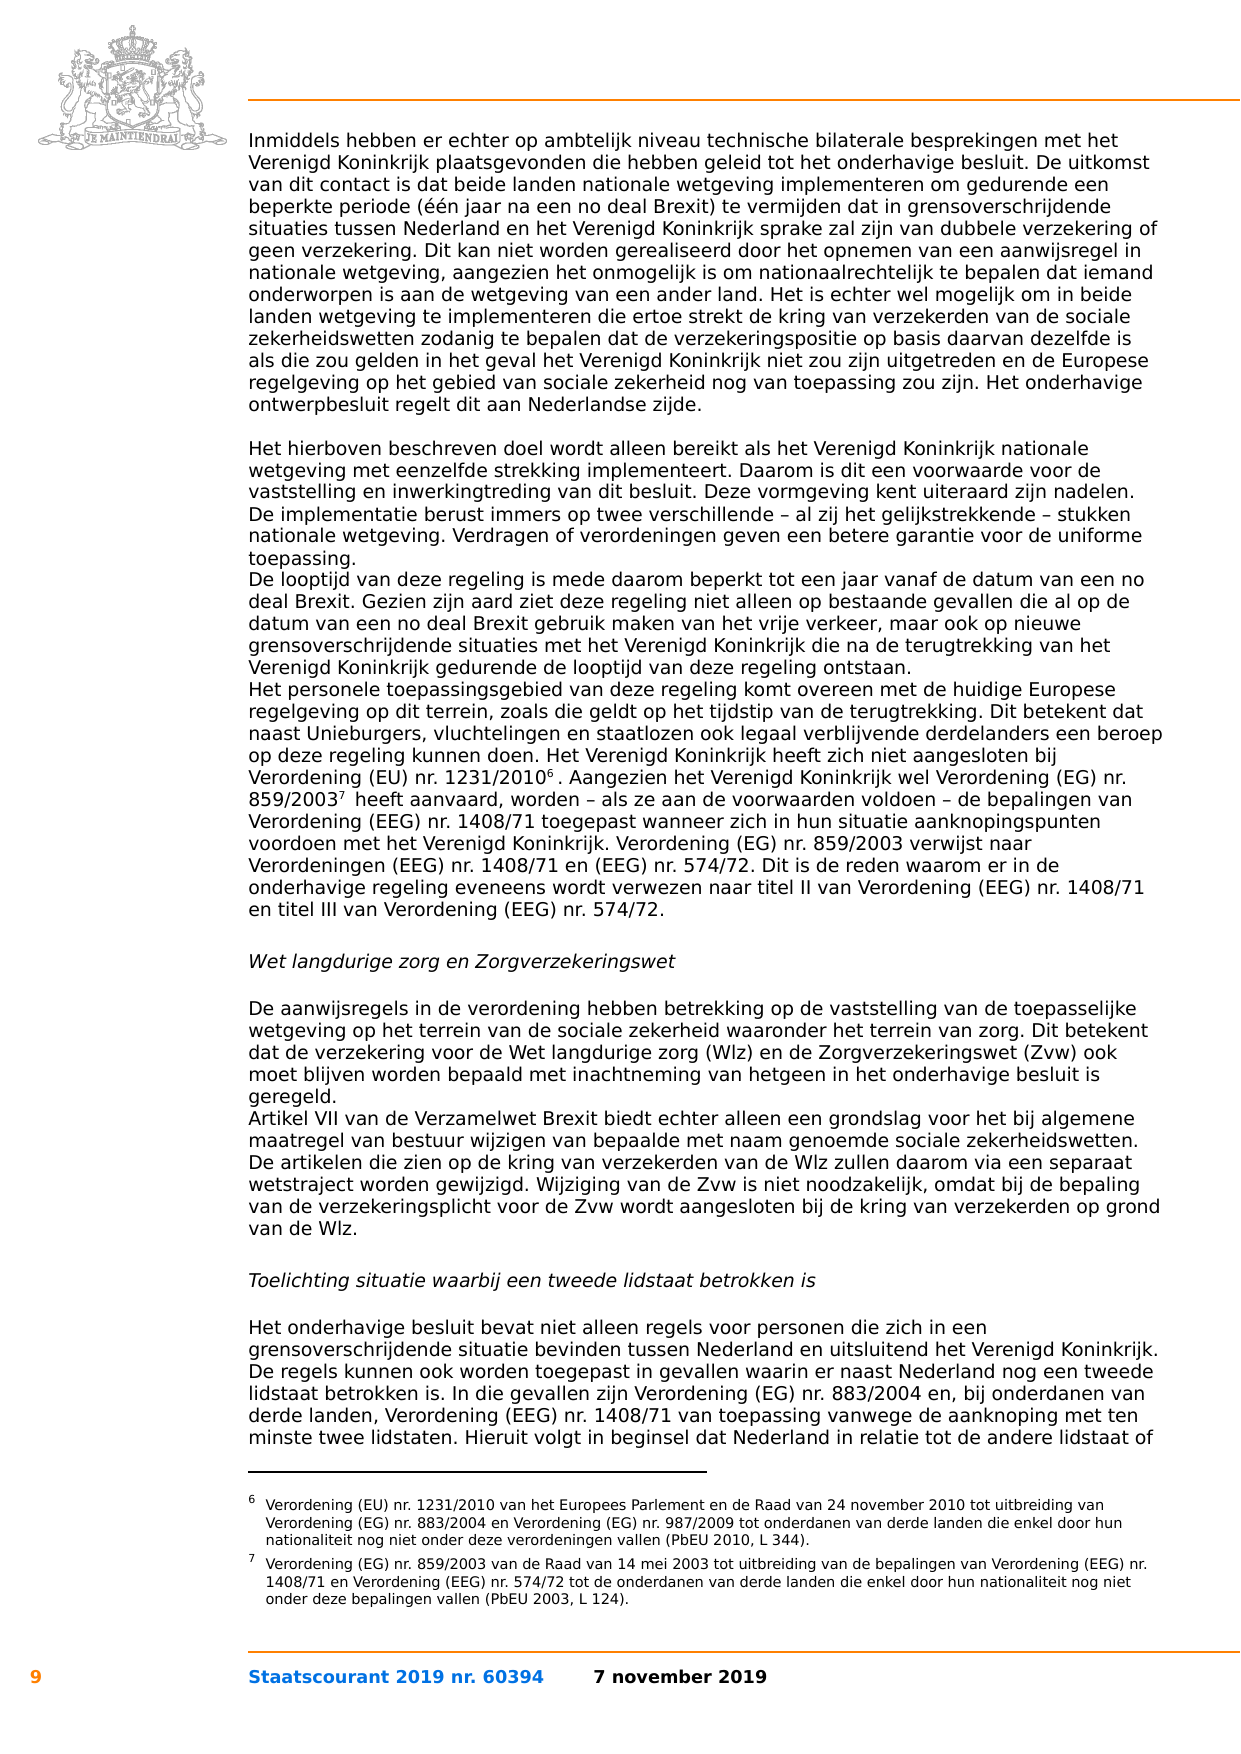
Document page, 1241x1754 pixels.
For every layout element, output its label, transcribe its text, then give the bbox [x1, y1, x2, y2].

text Verordening (EG) nr. 859/2003 van de Raad van 14 mei 2003 tot uitbreiding van de bepalingen van Verordening (EEG) nr. 1408/71 en Verordening (EEG) nr. 574/72 tot de onderdanen van derde landen die enkel door hun nationaliteit nog niet onder deze bepalingen vallen (PbEU 2003, L 124). [248, 1552, 1163, 1608]
text Het onderhavige besluit bevat niet alleen regels voor personen die zich in een grensoverschrijdende situatie bevinden tussen Nederland en uitsluitend het Verenigd Koninkrijk. De regels kunnen ook worden toegepast in gevallen waarin er naast Nederland nog een tweede lidstaat betrokken is. In die gevallen zijn Verordening (EG) nr. 883/2004 en, bij onderdanen van derde landen, Verordening (EEG) nr. 1408/71 van toepassing vanwege de aanknoping met ten minste twee lidstaten. Hieruit volgt in beginsel dat Nederland in relatie tot de andere lidstaat of [248, 1317, 1163, 1449]
text Artikel VII van de Verzamelwet Brexit biedt echter alleen een grondslag voor het bij algemene maatregel van bestuur wijzigen van bepaalde met naam genoemde sociale zekerheidswetten. De artikelen die zien op de kring van verzekerden van de Wlz zullen daarom via een separaat wetstraject worden gewijzigd. Wijziging van de Zvw is niet noodzakelijk, omdat bij de bepaling van de verzekeringsplicht voor de Zvw wordt aangesloten bij de kring van verzekerden op grond van de Wlz. [248, 1108, 1163, 1240]
text De aanwijsregels in de verordening hebben betrekking op de vaststelling van de toepasselijke wetgeving op het terrein van de sociale zekerheid waaronder het terrein van zorg. Dit betekent dat de verzekering voor de Wet langdurige zorg (Wlz) en de Zorgverzekeringswet (Zvw) ook moet blijven worden bepaald met inachtneming van hetgeen in het onderhavige besluit is geregeld. [248, 998, 1163, 1108]
text De looptijd van deze regeling is mede daarom beperkt tot een jaar vanaf de datum van een no deal Brexit. Gezien zijn aard ziet deze regeling niet alleen op bestaande gevallen die al op de datum van een no deal Brexit gebruik maken van het vrije verkeer, maar ook op nieuwe grensoverschrijdende situaties met het Verenigd Koninkrijk die na de terugtrekking van het Verenigd Koninkrijk gedurende de looptijd van deze regeling ontstaan. [248, 569, 1163, 679]
text Het personele toepassingsgebied van deze regeling komt overeen met de huidige Europese regelgeving op dit terrein, zoals die geldt op het tijdstip van de terugtrekking. Dit betekent dat naast Unieburgers, vluchtelingen en staatlozen ook legaal verblijvende derdelanders een beroep op deze regeling kunnen doen. Het Verenigd Koninkrijk heeft zich niet aangesloten bij Verordening (EU) nr. 1231/2010. Aangezien het Verenigd Koninkrijk wel Verordening (EG) nr. 859/2003 heeft aanvaard, worden – als ze aan de voorwaarden voldoen – de bepalingen van Verordening (EEG) nr. 1408/71 toegepast wanneer zich in hun situatie aanknopingspunten voordoen met het Verenigd Koninkrijk. Verordening (EG) nr. 859/2003 verwijst naar Verordeningen (EEG) nr. 1408/71 en (EEG) nr. 574/72. Dit is de reden waarom er in de onderhavige regeling eveneens wordt verwezen naar titel II van Verordening (EEG) nr. 1408/71 en titel III van Verordening (EEG) nr. 574/72. [248, 679, 1163, 921]
subtitle Toelichting situatie waarbij een tweede lidstaat betrokken is [248, 1270, 1163, 1292]
subtitle Wet langdurige zorg en Zorgverzekeringswet [248, 951, 1163, 973]
picture [38, 25, 227, 150]
text Het hierboven beschreven doel wordt alleen bereikt als het Verenigd Koninkrijk nationale wetgeving met eenzelfde strekking implementeert. Daarom is dit een voorwaarde voor de vaststelling en inwerkingtreding van dit besluit. Deze vormgeving kent uiteraard zijn nadelen. De implementatie berust immers op twee verschillende – al zij het gelijkstrekkende – stukken nationale wetgeving. Verdragen of verordeningen geven een betere garantie voor de uniforme toepassing. [248, 437, 1163, 569]
text Verordening (EU) nr. 1231/2010 van het Europees Parlement en de Raad van 24 november 2010 tot uitbreiding van Verordening (EG) nr. 883/2004 en Verordening (EG) nr. 987/2009 tot onderdanen van derde landen die enkel door hun nationaliteit nog niet onder deze verordeningen vallen (PbEU 2010, L 344). [248, 1493, 1163, 1549]
text Inmiddels hebben er echter op ambtelijk niveau technische bilaterale besprekingen met het Verenigd Koninkrijk plaatsgevonden die hebben geleid tot het onderhavige besluit. De uitkomst van dit contact is dat beide landen nationale wetgeving implementeren om gedurende een beperkte periode (één jaar na een no deal Brexit) te vermijden dat in grensoverschrijdende situaties tussen Nederland en het Verenigd Koninkrijk sprake zal zijn van dubbele verzekering of geen verzekering. Dit kan niet worden gerealiseerd door het opnemen van een aanwijsregel in nationale wetgeving, aangezien het onmogelijk is om nationaalrechtelijk te bepalen dat iemand onderworpen is aan de wetgeving van een ander land. Het is echter wel mogelijk om in beide landen wetgeving te implementeren die ertoe strekt de kring van verzekerden van de sociale zekerheidswetten zodanig te bepalen dat de verzekeringspositie op basis daarvan dezelfde is als die zou gelden in het geval het Verenigd Koninkrijk niet zou zijn uitgetreden en de Europese regelgeving op het gebied van sociale zekerheid nog van toepassing zou zijn. Het onderhavige ontwerpbesluit regelt dit aan Nederlandse zijde. [248, 130, 1163, 416]
